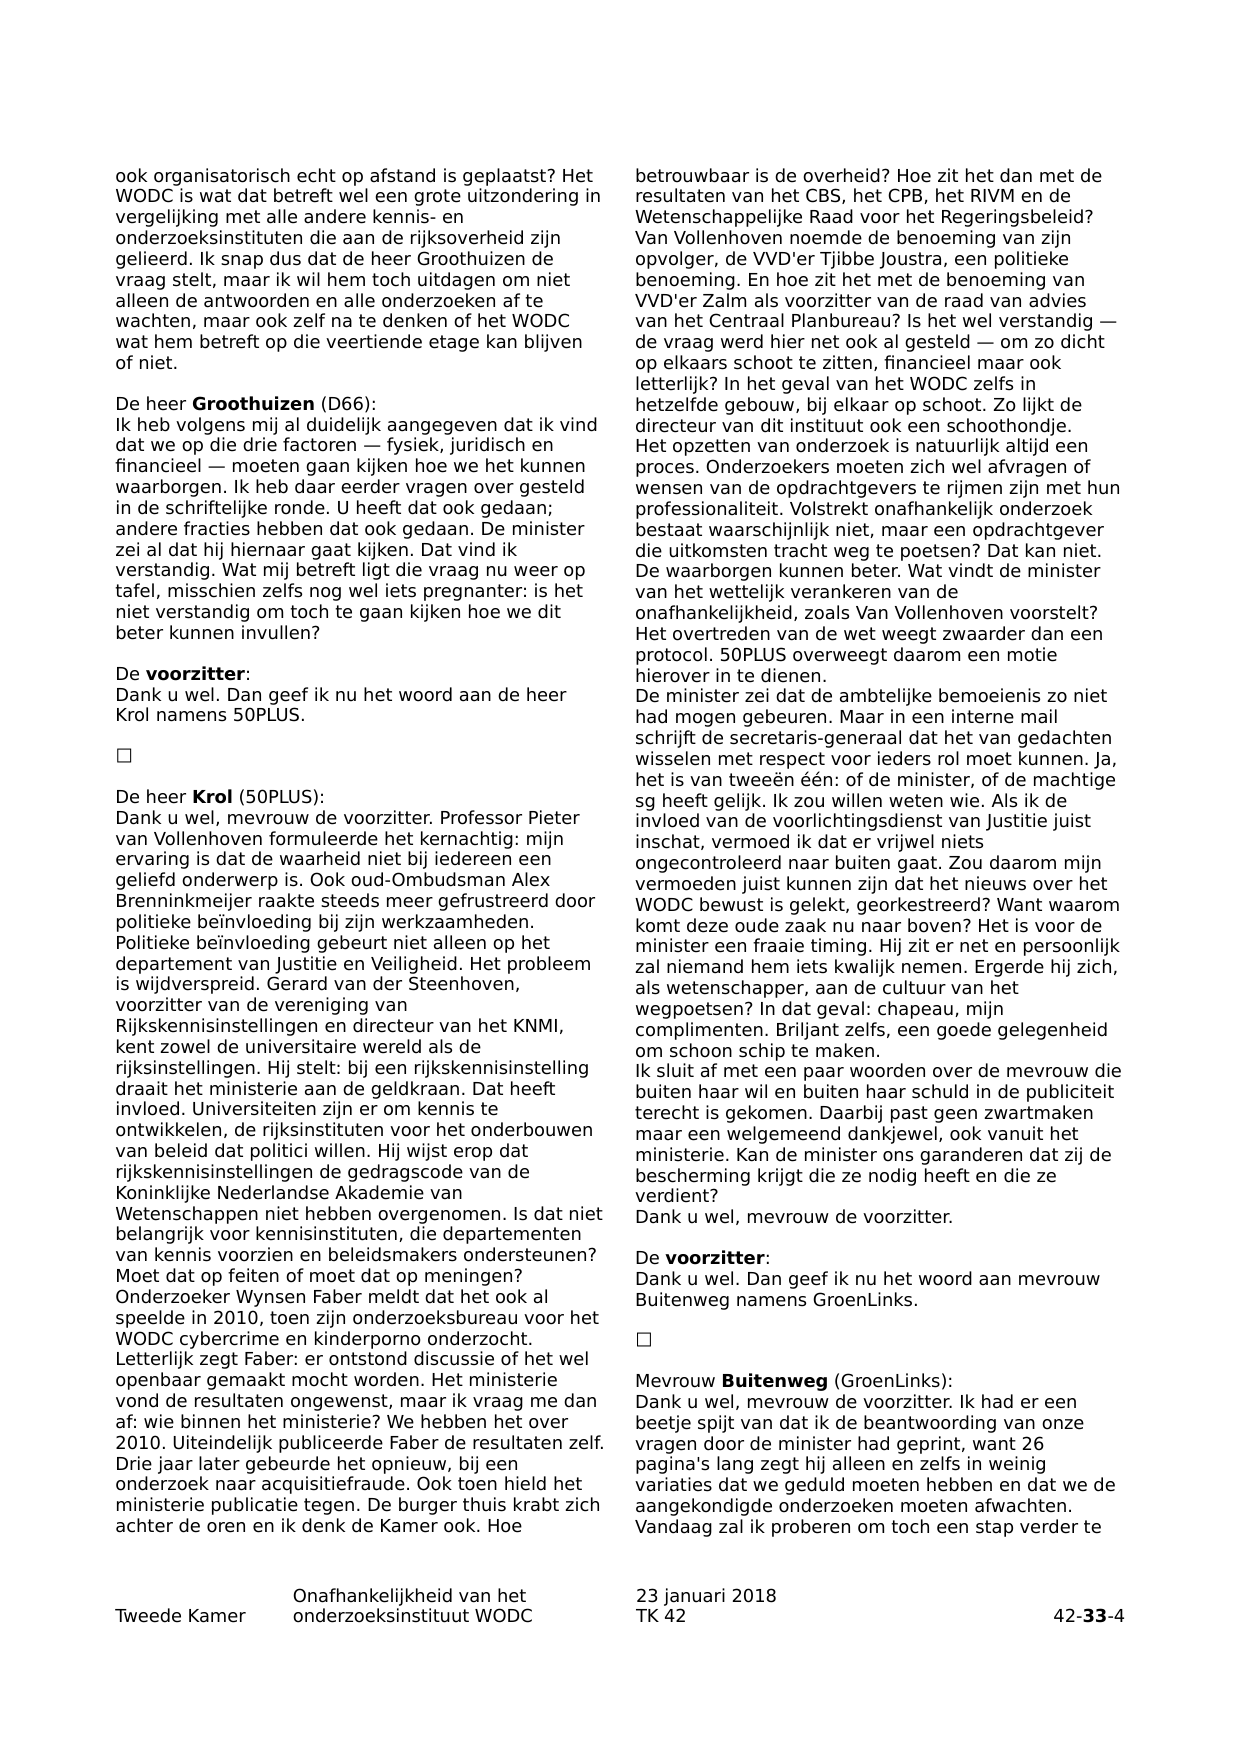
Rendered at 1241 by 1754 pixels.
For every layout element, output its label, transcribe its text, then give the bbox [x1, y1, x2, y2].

text Dank u wel, mevrouw de voorzitter. Professor Pieter van Vollenhoven formuleerde het kernachtig: mijn ervaring is dat de waarheid niet bij iedereen een geliefd onderwerp is. Ook oud-Ombudsman Alex Brenninkmeijer raakte steeds meer gefrustreerd door politieke beïnvloeding bij zijn werkzaamheden. Politieke beïnvloeding gebeurt niet alleen op het departement van Justitie en Veiligheid. Het probleem is wijdverspreid. Gerard van der Steenhoven, voorzitter van de vereniging van Rijkskennisinstellingen en directeur van het KNMI, kent zowel de universitaire wereld als de rijksinstellingen. Hij stelt: bij een rijkskennisinstelling draait het ministerie aan de geldkraan. Dat heeft invloed. Universiteiten zijn er om kennis te ontwikkelen, de rijksinstituten voor het onderbouwen van beleid dat politici willen. Hij wijst erop dat rijkskennisinstellingen de gedragscode van de Koninklijke Nederlandse Akademie van Wetenschappen niet hebben overgenomen. Is dat niet belangrijk voor kennisinstituten, die departementen van kennis voorzien en beleidsmakers ondersteunen? Moet dat op feiten of moet dat op meningen? [115, 807, 605, 1287]
text betrouwbaar is de overheid? Hoe zit het dan met de resultaten van het CBS, het CPB, het RIVM en de Wetenschappelijke Raad voor het Regeringsbeleid? Van Vollenhoven noemde de benoeming van zijn opvolger, de VVD'er Tjibbe Joustra, een politieke benoeming. En hoe zit het met de benoeming van VVD'er Zalm als voorzitter van de raad van advies van het Centraal Planbureau? Is het wel verstandig — de vraag werd hier net ook al gesteld — om zo dicht op elkaars schoot te zitten, financieel maar ook letterlijk? In het geval van het WODC zelfs in hetzelfde gebouw, bij elkaar op schoot. Zo lijkt de directeur van dit instituut ook een schoothondje. [635, 165, 1125, 436]
text ook organisatorisch echt op afstand is geplaatst? Het WODC is wat dat betreft wel een grote uitzondering in vergelijking met alle andere kennis- en onderzoeksinstituten die aan de rijksoverheid zijn gelieerd. Ik snap dus dat de heer Groothuizen de vraag stelt, maar ik wil hem toch uitdagen om niet alleen de antwoorden en alle onderzoeken af te wachten, maar ook zelf na te denken of het WODC wat hem betreft op die veertiende etage kan blijven of niet. [115, 165, 605, 374]
text De heer Groothuizen (D66): [115, 394, 605, 414]
text Dank u wel. Dan geef ik nu het woord aan de heer Krol namens 50PLUS. [115, 684, 605, 726]
text Het opzetten van onderzoek is natuurlijk altijd een proces. Onderzoekers moeten zich wel afvragen of wensen van de opdrachtgevers te rijmen zijn met hun professionaliteit. Volstrekt onafhankelijk onderzoek bestaat waarschijnlijk niet, maar een opdrachtgever die uitkomsten tracht weg te poetsen? Dat kan niet. De waarborgen kunnen beter. Wat vindt de minister van het wettelijk verankeren van de onafhankelijkheid, zoals Van Vollenhoven voorstelt? Het overtreden van de wet weegt zwaarder dan een protocol. 50PLUS overweegt daarom een motie hierover in te dienen. [635, 436, 1125, 686]
text De minister zei dat de ambtelijke bemoeienis zo niet had mogen gebeuren. Maar in een interne mail schrijft de secretaris-generaal dat het van gedachten wisselen met respect voor ieders rol moet kunnen. Ja, het is van tweeën één: of de minister, of de machtige sg heeft gelijk. Ik zou willen weten wie. Als ik de invloed van de voorlichtingsdienst van Justitie juist inschat, vermoed ik dat er vrijwel niets ongecontroleerd naar buiten gaat. Zou daarom mijn vermoeden juist kunnen zijn dat het nieuws over het WODC bewust is gelekt, georkestreerd? Want waarom komt deze oude zaak nu naar boven? Het is voor de minister een fraaie timing. Hij zit er net en persoonlijk zal niemand hem iets kwalijk nemen. Ergerde hij zich, als wetenschapper, aan de cultuur van het wegpoetsen? In dat geval: chapeau, mijn complimenten. Briljant zelfs, een goede gelegenheid om schoon schip te maken. [635, 686, 1125, 1061]
text De voorzitter: [635, 1248, 1125, 1268]
text Ik heb volgens mij al duidelijk aangegeven dat ik vind dat we op die drie factoren — fysiek, juridisch en financieel — moeten gaan kijken hoe we het kunnen waarborgen. Ik heb daar eerder vragen over gesteld in de schriftelijke ronde. U heeft dat ook gedaan; andere fracties hebben dat ook gedaan. De minister zei al dat hij hiernaar gaat kijken. Dat vind ik verstandig. Wat mij betreft ligt die vraag nu weer op tafel, misschien zelfs nog wel iets pregnanter: is het niet verstandig om toch te gaan kijken hoe we dit beter kunnen invullen? [115, 414, 605, 643]
text ⬜ [115, 746, 605, 767]
text De heer Krol (50PLUS): [115, 787, 605, 807]
text Dank u wel, mevrouw de voorzitter. [635, 1207, 1125, 1228]
text De voorzitter: [115, 663, 605, 684]
text Mevrouw Buitenweg (GroenLinks): [635, 1371, 1125, 1392]
text Onderzoeker Wynsen Faber meldt dat het ook al speelde in 2010, toen zijn onderzoeksbureau voor het WODC cybercrime en kinderporno onderzocht. Letterlijk zegt Faber: er ontstond discussie of het wel openbaar gemaakt mocht worden. Het ministerie vond de resultaten ongewenst, maar ik vraag me dan af: wie binnen het ministerie? We hebben het over 2010. Uiteindelijk publiceerde Faber de resultaten zelf. Drie jaar later gebeurde het opnieuw, bij een onderzoek naar acquisitiefraude. Ook toen hield het ministerie publicatie tegen. De burger thuis krabt zich achter de oren en ik denk de Kamer ook. Hoe [115, 1287, 605, 1537]
text Dank u wel. Dan geef ik nu het woord aan mevrouw Buitenweg namens GroenLinks. [635, 1268, 1125, 1310]
text ⬜ [635, 1330, 1125, 1351]
text Dank u wel, mevrouw de voorzitter. Ik had er een beetje spijt van dat ik de beantwoording van onze vragen door de minister had geprint, want 26 pagina's lang zegt hij alleen en zelfs in weinig variaties dat we geduld moeten hebben en dat we de aangekondigde onderzoeken moeten afwachten. Vandaag zal ik proberen om toch een stap verder te [635, 1392, 1125, 1537]
text Ik sluit af met een paar woorden over de mevrouw die buiten haar wil en buiten haar schuld in de publiciteit terecht is gekomen. Daarbij past geen zwartmaken maar een welgemeend dankjewel, ook vanuit het ministerie. Kan de minister ons garanderen dat zij de bescherming krijgt die ze nodig heeft en die ze verdient? [635, 1061, 1125, 1207]
